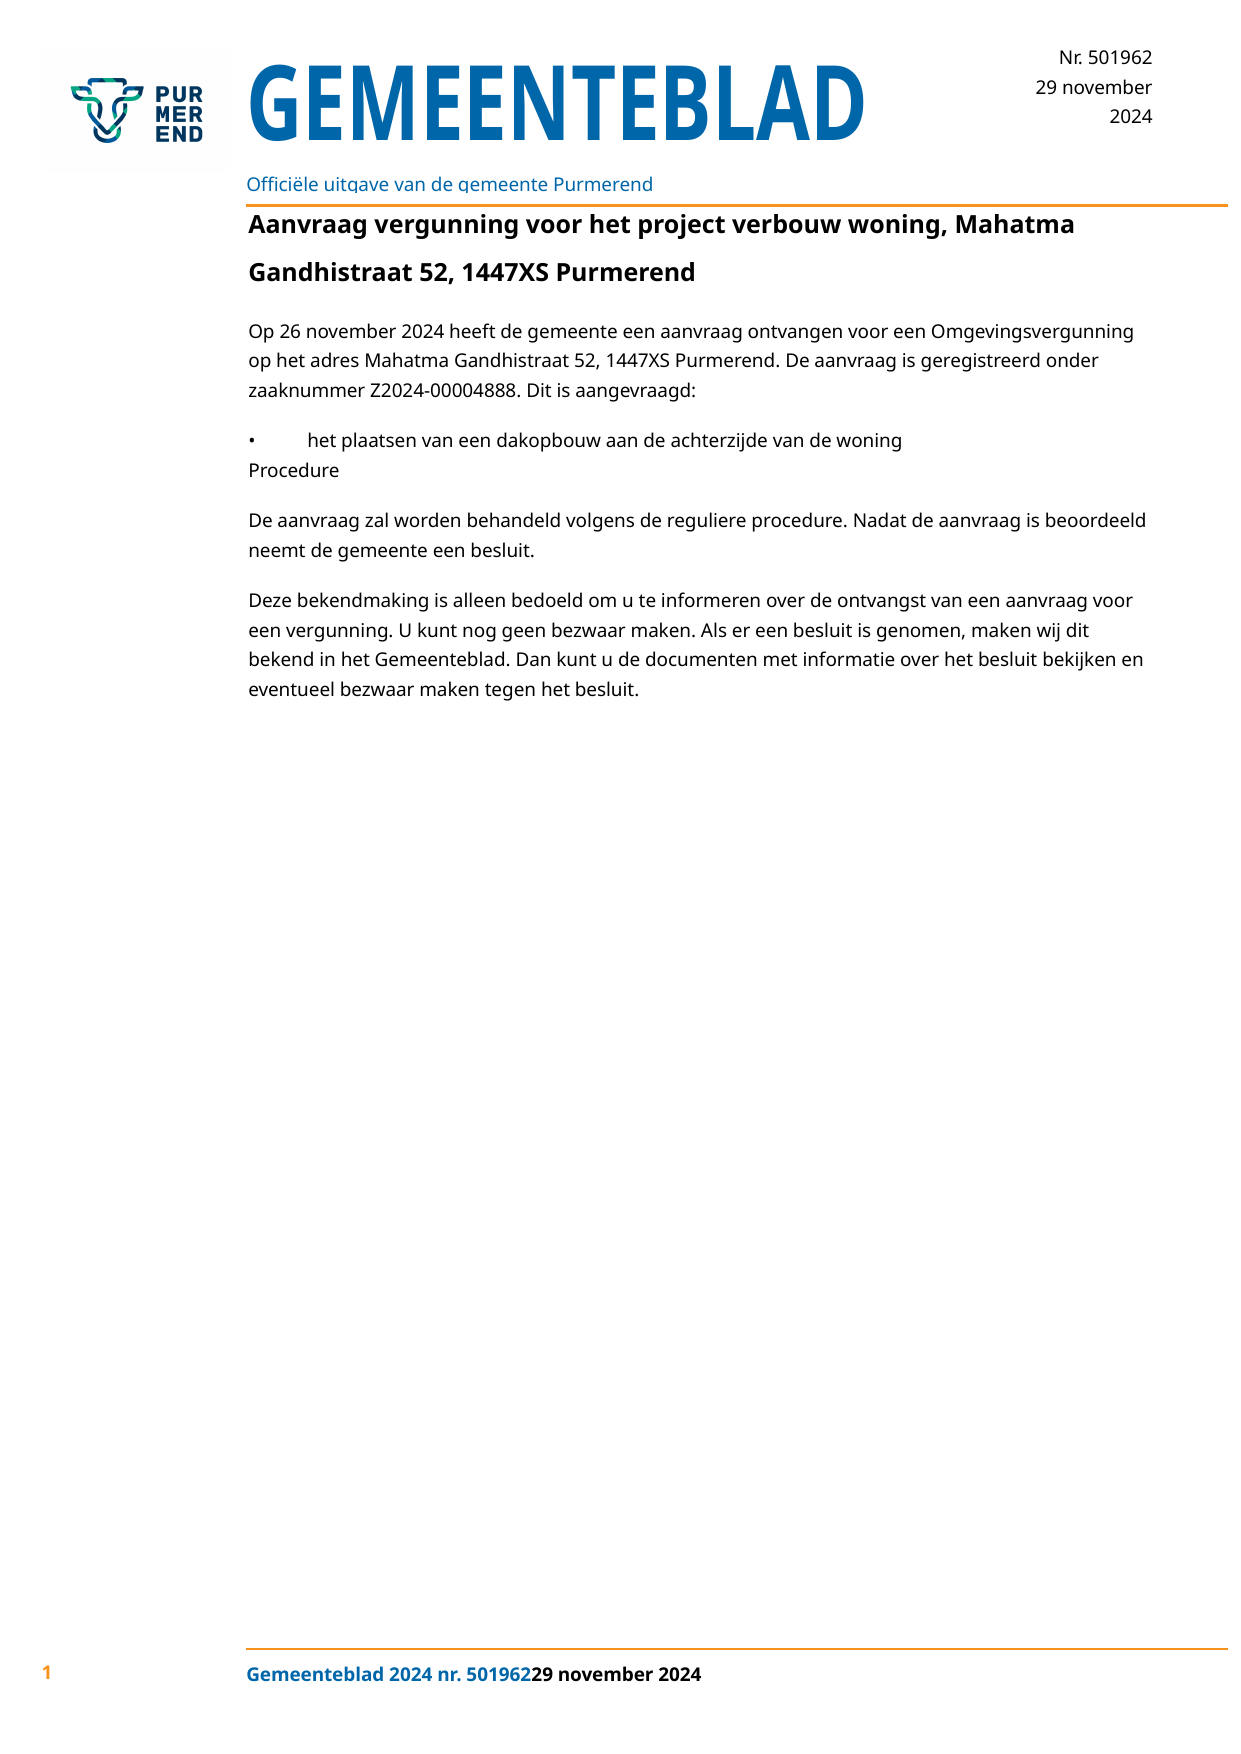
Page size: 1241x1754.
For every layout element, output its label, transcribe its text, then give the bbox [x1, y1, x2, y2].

text Op 26 november 2024 heeft de gemeente een aanvraag ontvangen voor een Omgevingsvergunning op het adres Mahatma Gandhistraat 52, 1447XS Purmerend. De aanvraag is geregistreerd onder zaaknummer Z2024-00004888. Dit is aangevraagd: [248, 318, 1152, 403]
text Deze bekendmaking is alleen bedoeld om u te informeren over de ontvangst van een aanvraag voor een vergunning. U kunt nog geen bezwaar maken. Als er een besluit is genomen, maken wij dit bekend in het Gemeenteblad. Dan kunt u de documenten met informatie over het besluit bekijken en eventueel bezwaar maken tegen het besluit. [248, 587, 1152, 702]
text De aanvraag zal worden behandeld volgens de reguliere procedure. Nadat de aanvraag is beoordeeld neemt de gemeente een besluit. [248, 507, 1152, 563]
text Procedure [248, 457, 1152, 483]
text Aanvraag vergunning voor het project verbouw woning, Mahatma Gandhistraat 52, 1447XS Purmerend [248, 207, 1152, 288]
list het plaatsen van een dakopbouw aan de achterzijde van de woning [248, 427, 1152, 453]
picture [41, 47, 231, 172]
